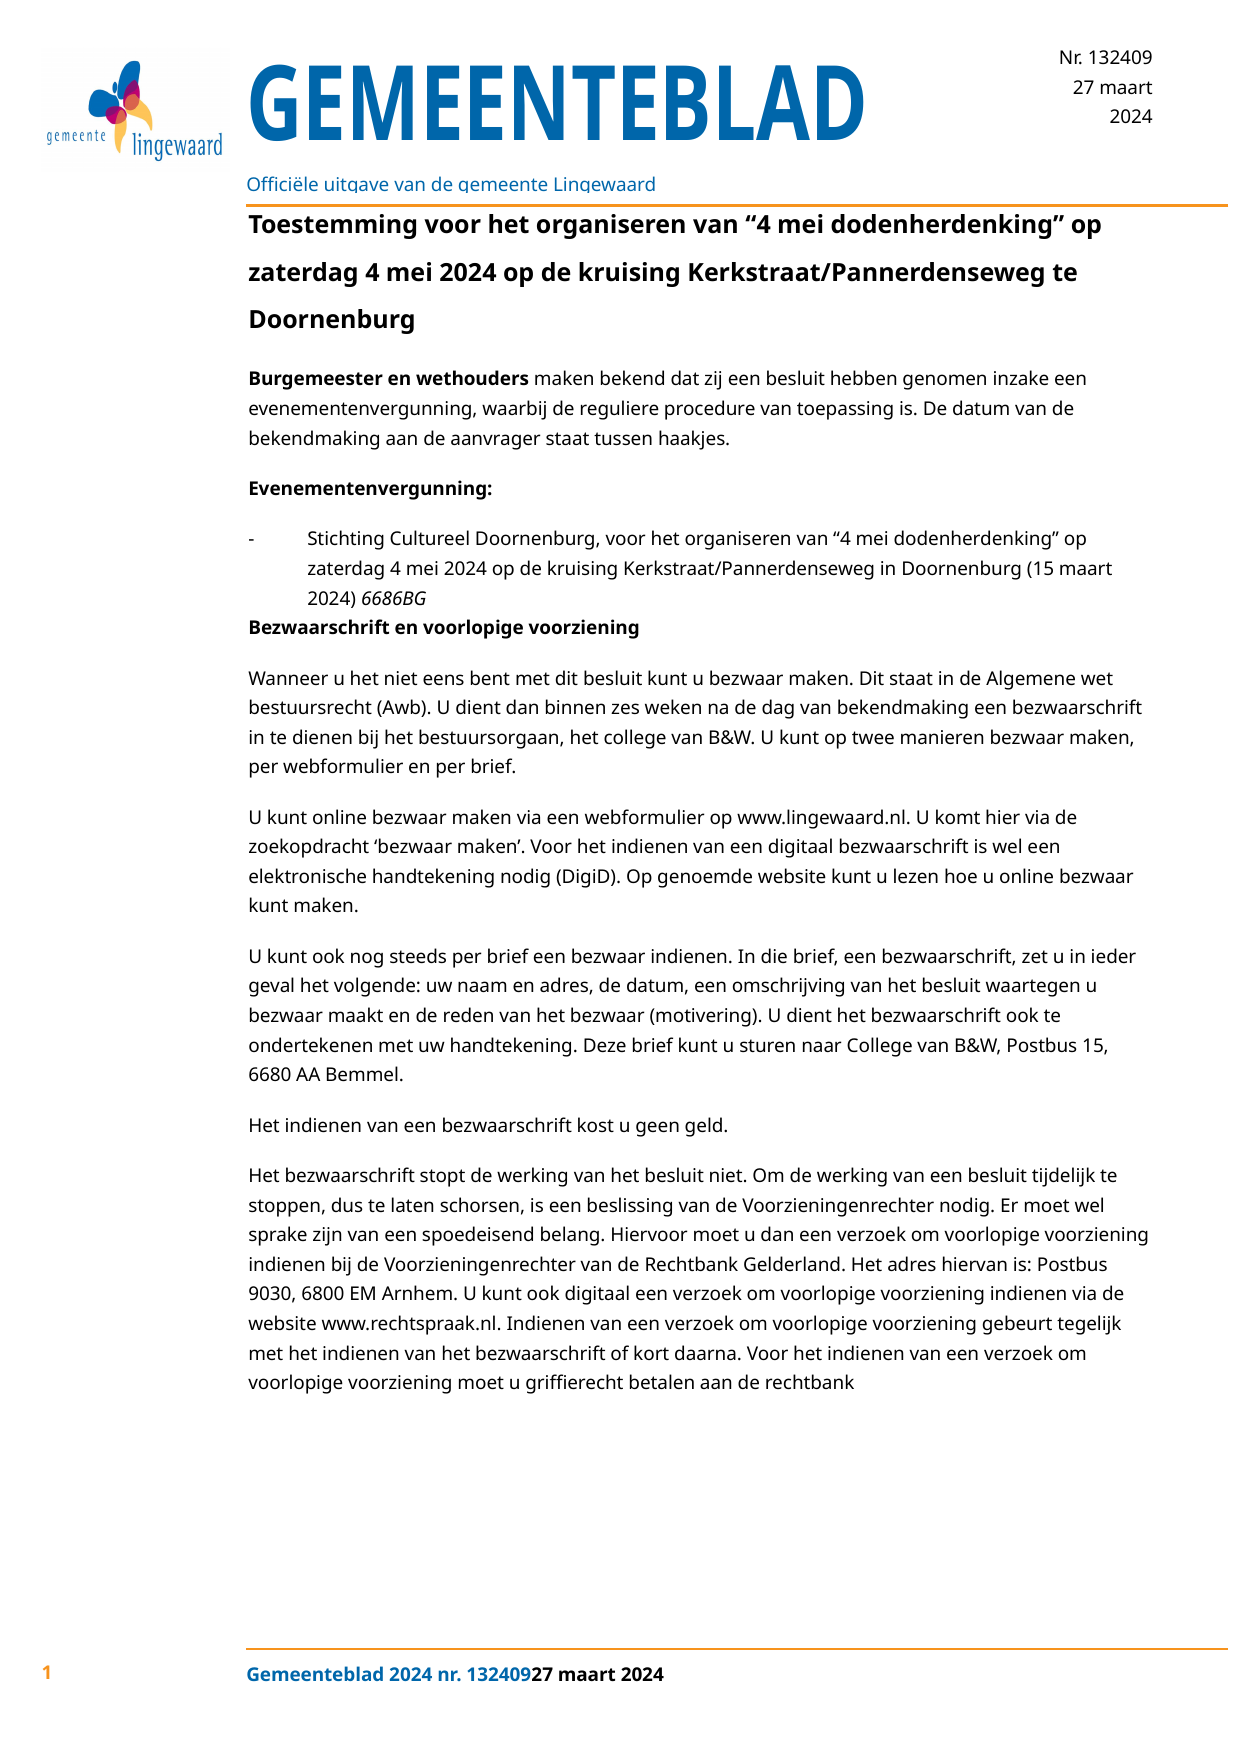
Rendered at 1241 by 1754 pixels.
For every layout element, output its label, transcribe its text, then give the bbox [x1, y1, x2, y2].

picture [41, 47, 231, 172]
text U kunt ook nog steeds per brief een bezwaar indienen. In die brief, een bezwaarschrift, zet u in ieder geval het volgende: uw naam en adres, de datum, een omschrijving van het besluit waartegen u bezwaar maakt en de reden van het bezwaar (motivering). U dient het bezwaarschrift ook te ondertekenen met uw handtekening. Deze brief kunt u sturen naar College van B&W, Postbus 15, 6680 AA Bemmel. [248, 943, 1152, 1087]
text U kunt online bezwaar maken via een webformulier op www.lingewaard.nl. U komt hier via de zoekopdracht ‘bezwaar maken’. Voor het indienen van een digitaal bezwaarschrift is wel een elektronische handtekening nodig (DigiD). Op genoemde website kunt u lezen hoe u online bezwaar kunt maken. [248, 804, 1152, 918]
text Burgemeester en wethouders maken bekend dat zij een besluit hebben genomen inzake een evenementenvergunning, waarbij de reguliere procedure van toepassing is. De datum van de bekendmaking aan de aanvrager staat tussen haakjes. [248, 366, 1152, 450]
text Het indienen van een bezwaarschrift kost u geen geld. [248, 1112, 1152, 1137]
text Toestemming voor het organiseren van “4 mei dodenherdenking” op zaterdag 4 mei 2024 op de kruising Kerkstraat/Pannerdenseweg te Doornenburg [248, 207, 1152, 336]
list Stichting Cultureel Doornenburg, voor het organiseren van “4 mei dodenherdenking” op zaterdag 4 mei 2024 op de kruising Kerkstraat/Pannerdenseweg in Doornenburg (15 maart 2024) 6686BG [248, 526, 1152, 610]
text Het bezwaarschrift stopt de werking van het besluit niet. Om de werking van een besluit tijdelijk te stoppen, dus te laten schorsen, is een beslissing van de Voorzieningenrechter nodig. Er moet wel sprake zijn van een spoedeisend belang. Hiervoor moet u dan een verzoek om voorlopige voorziening indienen bij de Voorzieningenrechter van de Rechtbank Gelderland. Het adres hiervan is: Postbus 9030, 6800 EM Arnhem. U kunt ook digitaal een verzoek om voorlopige voorziening indienen via de website www.rechtspraak.nl. Indienen van een verzoek om voorlopige voorziening gebeurt tegelijk met het indienen van het bezwaarschrift of kort daarna. Voor het indienen van een verzoek om voorlopige voorziening moet u griffierecht betalen aan de rechtbank [248, 1162, 1152, 1395]
text Bezwaarschrift en voorlopige voorziening [248, 614, 1152, 640]
text Evenementenvergunning: [248, 475, 1152, 501]
text Wanneer u het niet eens bent met dit besluit kunt u bezwaar maken. Dit staat in de Algemene wet bestuursrecht (Awb). U dient dan binnen zes weken na de dag van bekendmaking een bezwaarschrift in te dienen bij het bestuursorgaan, het college van B&W. U kunt op twee manieren bezwaar maken, per webformulier en per brief. [248, 665, 1152, 779]
